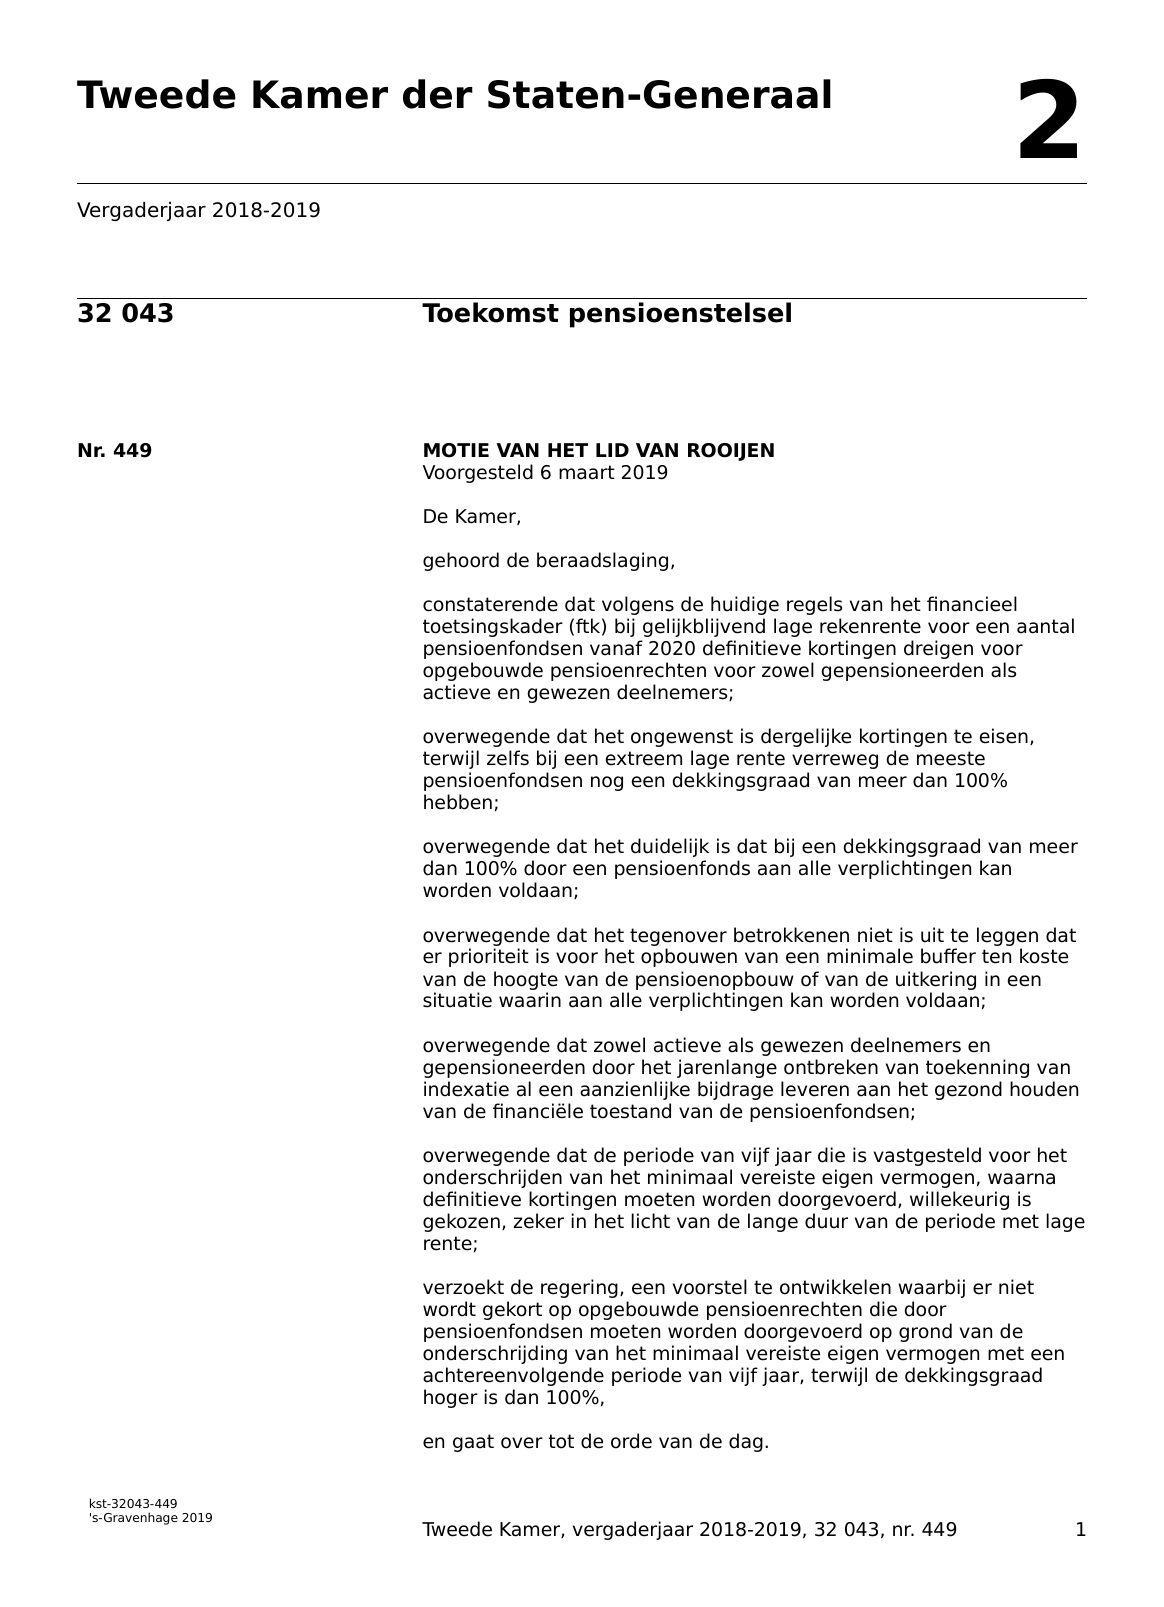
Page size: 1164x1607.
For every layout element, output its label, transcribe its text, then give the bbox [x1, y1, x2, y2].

table_cell Vergaderjaar 2018-2019 [77, 184, 1087, 298]
text De Kamer, [422, 506, 1087, 528]
text Voorgesteld 6 maart 2019 [422, 462, 1087, 484]
text constaterende dat volgens de huidige regels van het financieel toetsingskader (ftk) bij gelijkblijvend lage rekenrente voor een aantal pensioenfondsen vanaf 2020 definitieve kortingen dreigen voor opgebouwde pensioenrechten voor zowel gepensioneerden als actieve en gewezen deelnemers; [422, 594, 1087, 704]
text kst-32043-449 [88, 1497, 323, 1511]
text overwegende dat het ongewenst is dergelijke kortingen te eisen, terwijl zelfs bij een extreem lage rente verreweg de meeste pensioenfondsen nog een dekkingsgraad van meer dan 100% hebben; [422, 726, 1087, 814]
text overwegende dat de periode van vijf jaar die is vastgesteld voor het onderschrijden van het minimaal vereiste eigen vermogen, waarna definitieve kortingen moeten worden doorgevoerd, willekeurig is gekozen, zeker in het licht van de lange duur van de periode met lage rente; [422, 1145, 1087, 1254]
text verzoekt de regering, een voorstel te ontwikkelen waarbij er niet wordt gekort op opgebouwde pensioenrechten die door pensioenfondsen moeten worden doorgevoerd op grond van de onderschrijding van het minimaal vereiste eigen vermogen met een achtereenvolgende periode van vijf jaar, terwijl de dekkingsgraad hoger is dan 100%, [422, 1277, 1087, 1409]
subtitle 32 043 Toekomst pensioenstelsel [77, 299, 1087, 329]
table_header Tweede Kamer der Staten-Generaal [77, 59, 886, 183]
table_header 2 [886, 59, 1087, 183]
subtitle Nr. 449 MOTIE VAN HET LID VAN ROOIJEN [77, 440, 1087, 462]
text gehoord de beraadslaging, [422, 550, 1087, 572]
text 's-Gravenhage 2019 [88, 1511, 323, 1525]
text en gaat over tot de orde van de dag. [422, 1431, 1087, 1453]
text overwegende dat het duidelijk is dat bij een dekkingsgraad van meer dan 100% door een pensioenfonds aan alle verplichtingen kan worden voldaan; [422, 836, 1087, 902]
text overwegende dat zowel actieve als gewezen deelnemers en gepensioneerden door het jarenlange ontbreken van toekenning van indexatie al een aanzienlijke bijdrage leveren aan het gezond houden van de financiële toestand van de pensioenfondsen; [422, 1034, 1087, 1122]
text overwegende dat het tegenover betrokkenen niet is uit te leggen dat er prioriteit is voor het opbouwen van een minimale buffer ten koste van de hoogte van de pensioenopbouw of van de uitkering in een situatie waarin aan alle verplichtingen kan worden voldaan; [422, 924, 1087, 1012]
